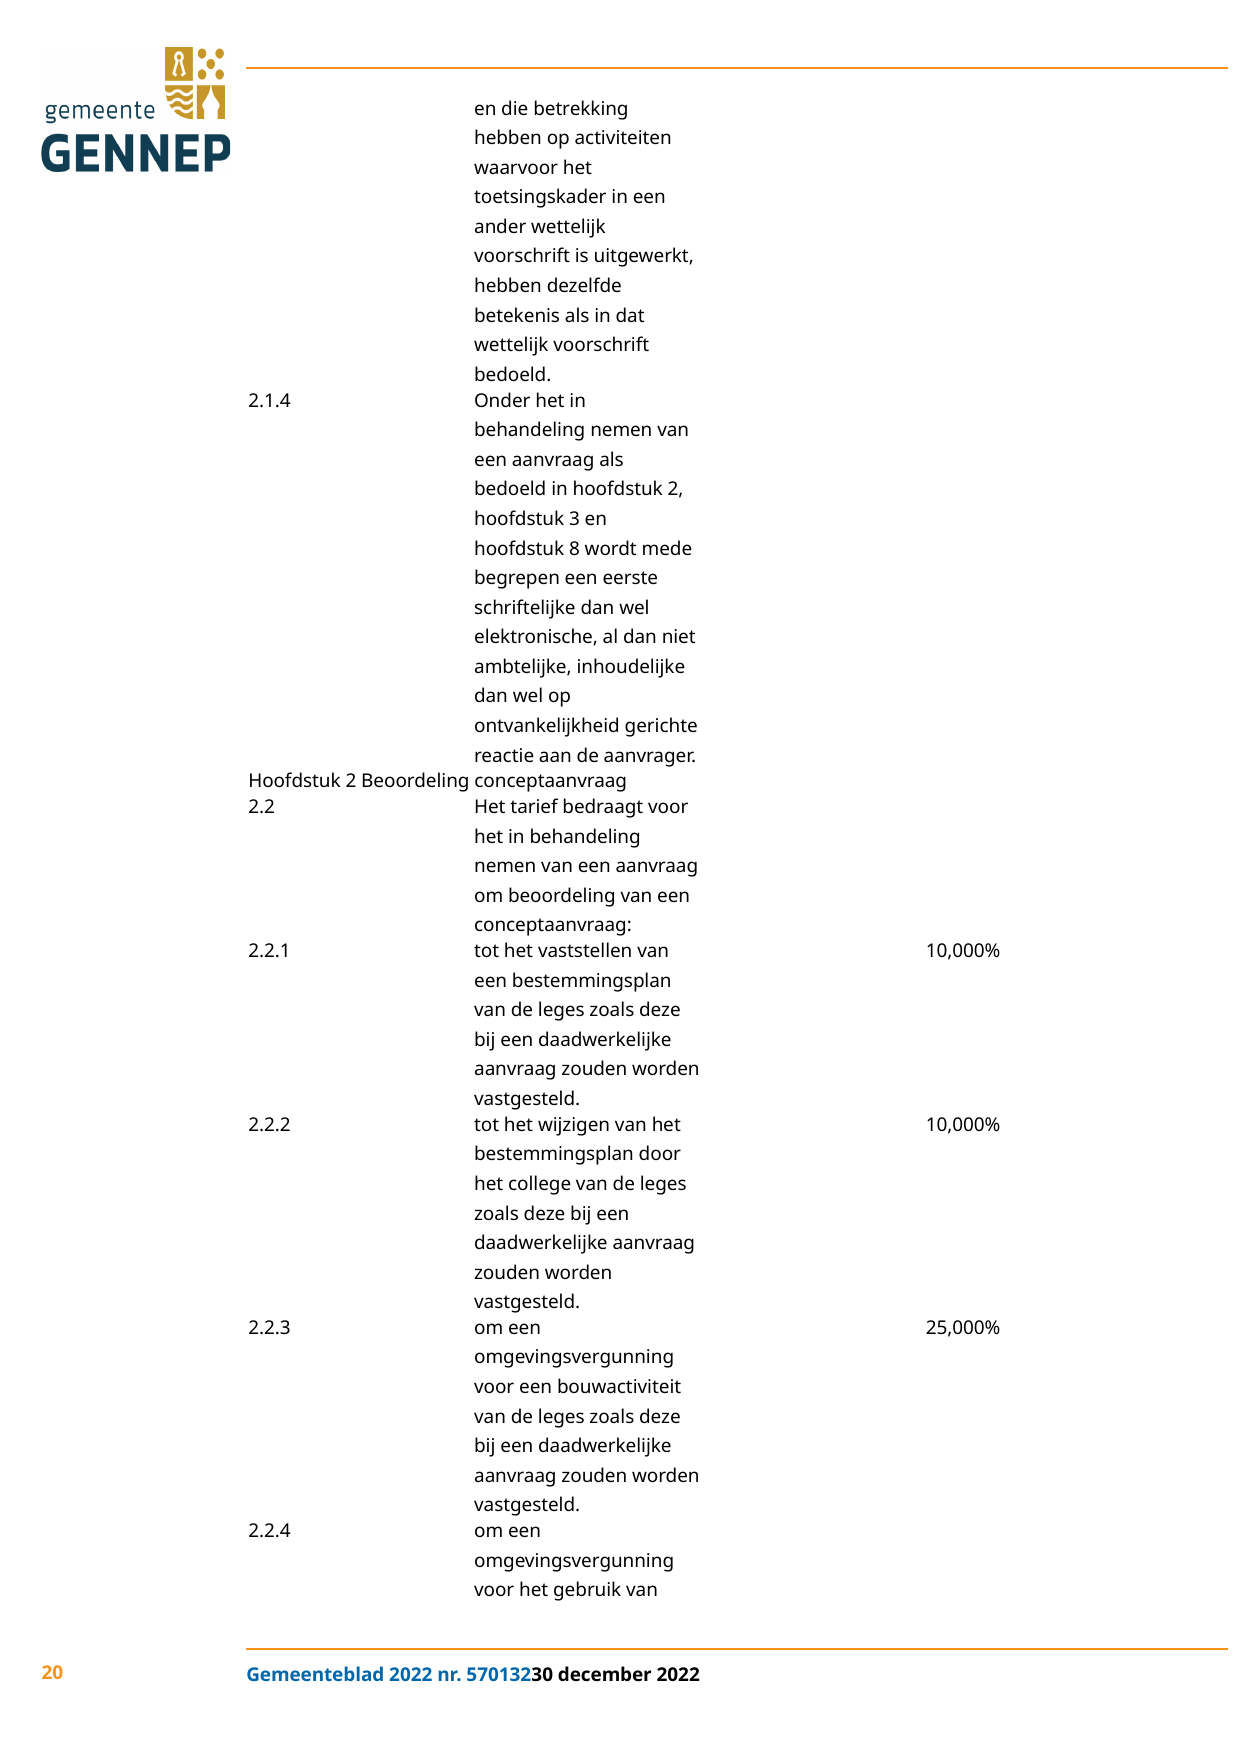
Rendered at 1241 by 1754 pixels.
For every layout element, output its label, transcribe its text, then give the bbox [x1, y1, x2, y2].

table_cell [700, 793, 926, 937]
table_cell 2.2.3 [248, 1314, 474, 1517]
table_cell 2.1.4 [248, 387, 474, 767]
table_cell 10,000% [926, 1111, 1152, 1314]
table_cell 25,000% [926, 1314, 1152, 1517]
table_cell [700, 387, 926, 767]
table_cell [926, 387, 1152, 767]
table_cell tot het vaststellen van een bestemmingsplan van de leges zoals deze bij een daadwerkelijke aanvraag zouden worden vastgesteld. [474, 937, 700, 1111]
table_cell 2.2.4 [248, 1518, 474, 1602]
table_cell om een omgevingsvergunning voor het gebruik van [474, 1518, 700, 1602]
table_cell [926, 1518, 1152, 1602]
table_cell [926, 793, 1152, 937]
table_cell 2.2 [248, 793, 474, 937]
table_cell Onder het in behandeling nemen van een aanvraag als bedoeld in hoofdstuk 2, hoofdstuk 3 en hoofdstuk 8 wordt mede begrepen een eerste schriftelijke dan wel elektronische, al dan niet ambtelijke, inhoudelijke dan wel op ontvankelijkheid gerichte reactie aan de aanvrager. [474, 387, 700, 767]
table_cell en die betrekking hebben op activiteiten waarvoor het toetsingskader in een ander wettelijk voorschrift is uitgewerkt, hebben dezelfde betekenis als in dat wettelijk voorschrift bedoeld. [474, 95, 700, 387]
table_cell [700, 1518, 926, 1602]
table_cell [700, 937, 926, 1111]
table_cell om een omgevingsvergunning voor een bouwactiviteit van de leges zoals deze bij een daadwerkelijke aanvraag zouden worden vastgesteld. [474, 1314, 700, 1517]
table_cell Hoofdstuk 2 Beoordeling conceptaanvraag [248, 768, 1152, 793]
table_cell 2.2.1 [248, 937, 474, 1111]
table_cell 2.2.2 [248, 1111, 474, 1314]
table_cell [700, 1111, 926, 1314]
table_cell tot het wijzigen van het bestemmingsplan door het college van de leges zoals deze bij een daadwerkelijke aanvraag zouden worden vastgesteld. [474, 1111, 700, 1314]
table_cell 10,000% [926, 937, 1152, 1111]
table_cell [700, 95, 926, 387]
table_cell [926, 95, 1152, 387]
picture [41, 47, 231, 172]
table_cell Het tarief bedraagt voor het in behandeling nemen van een aanvraag om beoordeling van een conceptaanvraag: [474, 793, 700, 937]
table_cell [700, 1314, 926, 1517]
table_cell [248, 95, 474, 387]
